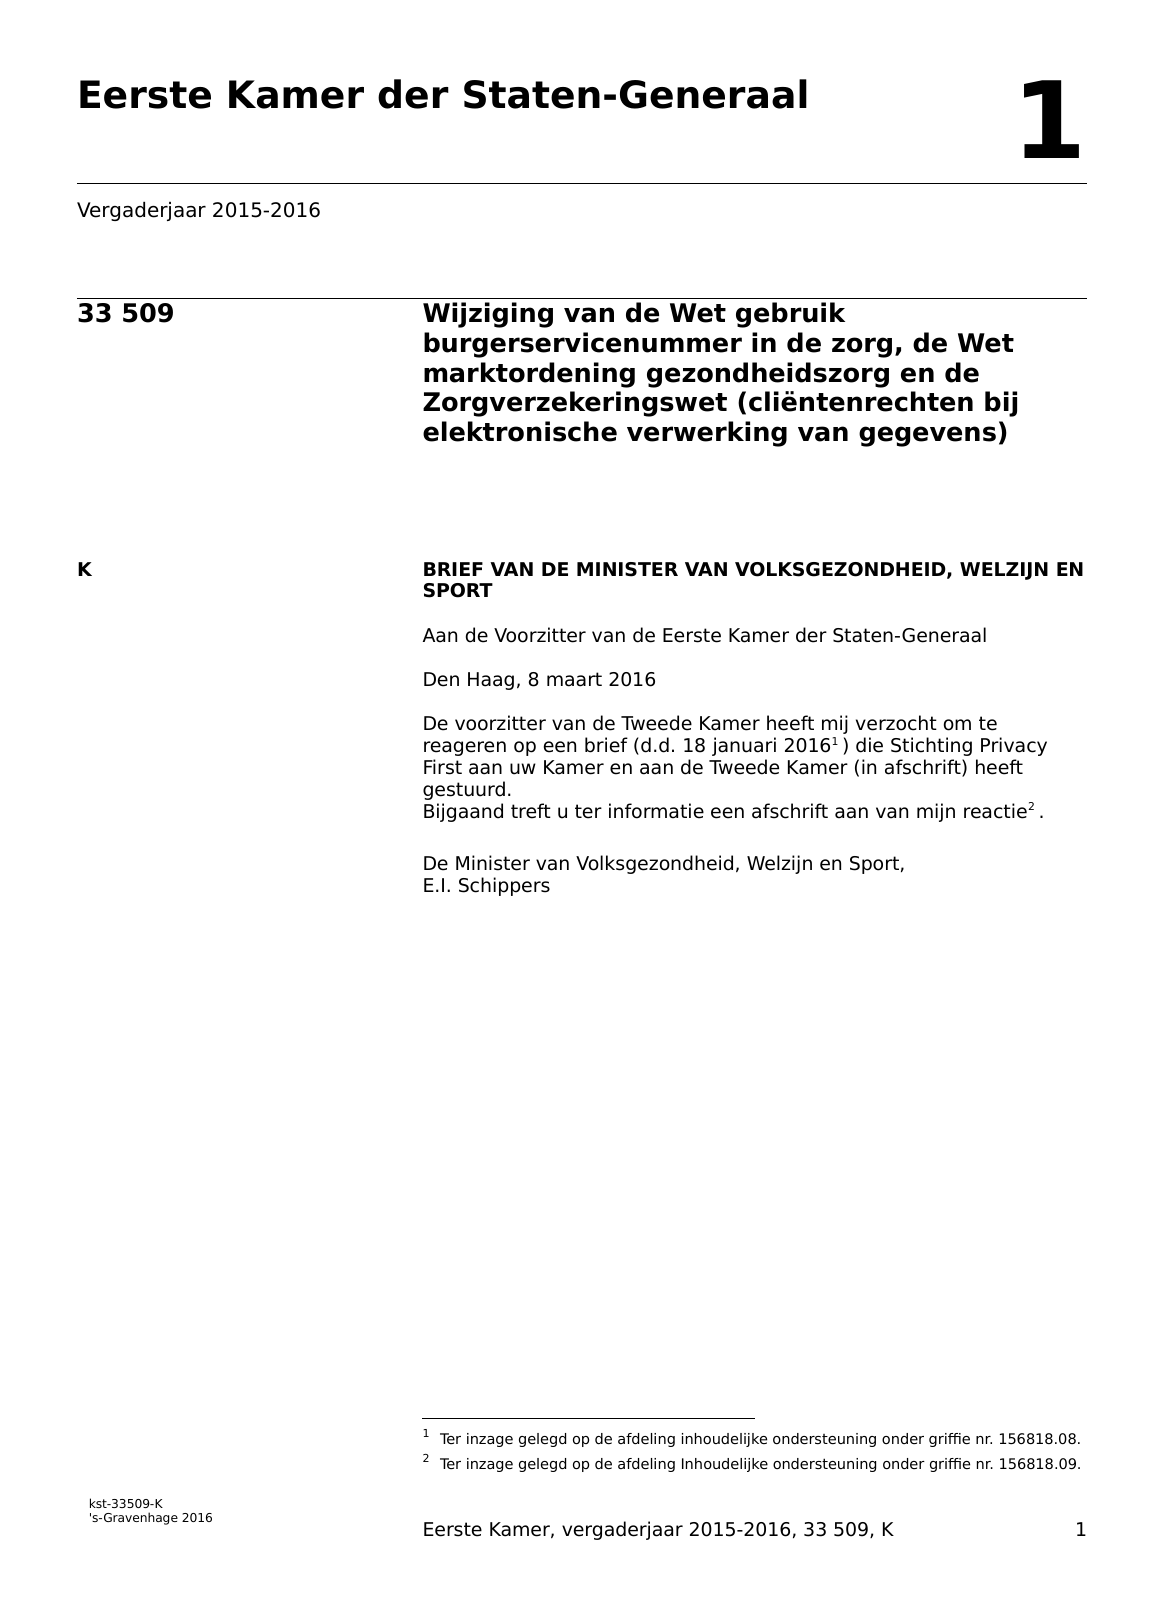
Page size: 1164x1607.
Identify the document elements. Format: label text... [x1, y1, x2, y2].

subtitle 33 509 Wijziging van de Wet gebruik burgerservicenummer in de zorg, de Wet marktordening gezondheidszorg en de Zorgverzekeringswet (cliëntenrechten bij elektronische verwerking van gegevens) [77, 299, 1087, 447]
text Den Haag, 8 maart 2016 [422, 669, 1087, 691]
text Ter inzage gelegd op de afdeling Inhoudelijke ondersteuning onder griffie nr. 156818.09. [422, 1452, 1087, 1474]
table_header 1 [886, 59, 1087, 183]
text Aan de Voorzitter van de Eerste Kamer der Staten-Generaal [422, 624, 1087, 647]
text De voorzitter van de Tweede Kamer heeft mij verzocht om te reageren op een brief (d.d. 18 januari 2016) die Stichting Privacy First aan uw Kamer en aan de Tweede Kamer (in afschrift) heeft gestuurd. [422, 713, 1087, 801]
subtitle K BRIEF VAN DE MINISTER VAN VOLKSGEZONDHEID, WELZIJN EN SPORT [77, 558, 1087, 602]
text Bijgaand treft u ter informatie een afschrift aan van mijn reactie. [422, 801, 1087, 823]
text Ter inzage gelegd op de afdeling inhoudelijke ondersteuning onder griffie nr. 156818.08. [422, 1427, 1087, 1449]
text De Minister van Volksgezondheid, Welzijn en Sport, E.I. Schippers [422, 853, 1087, 897]
text 's-Gravenhage 2016 [88, 1511, 323, 1525]
text kst-33509-K [88, 1497, 323, 1511]
table_cell Vergaderjaar 2015-2016 [77, 184, 1087, 298]
table_header Eerste Kamer der Staten-Generaal [77, 59, 886, 183]
